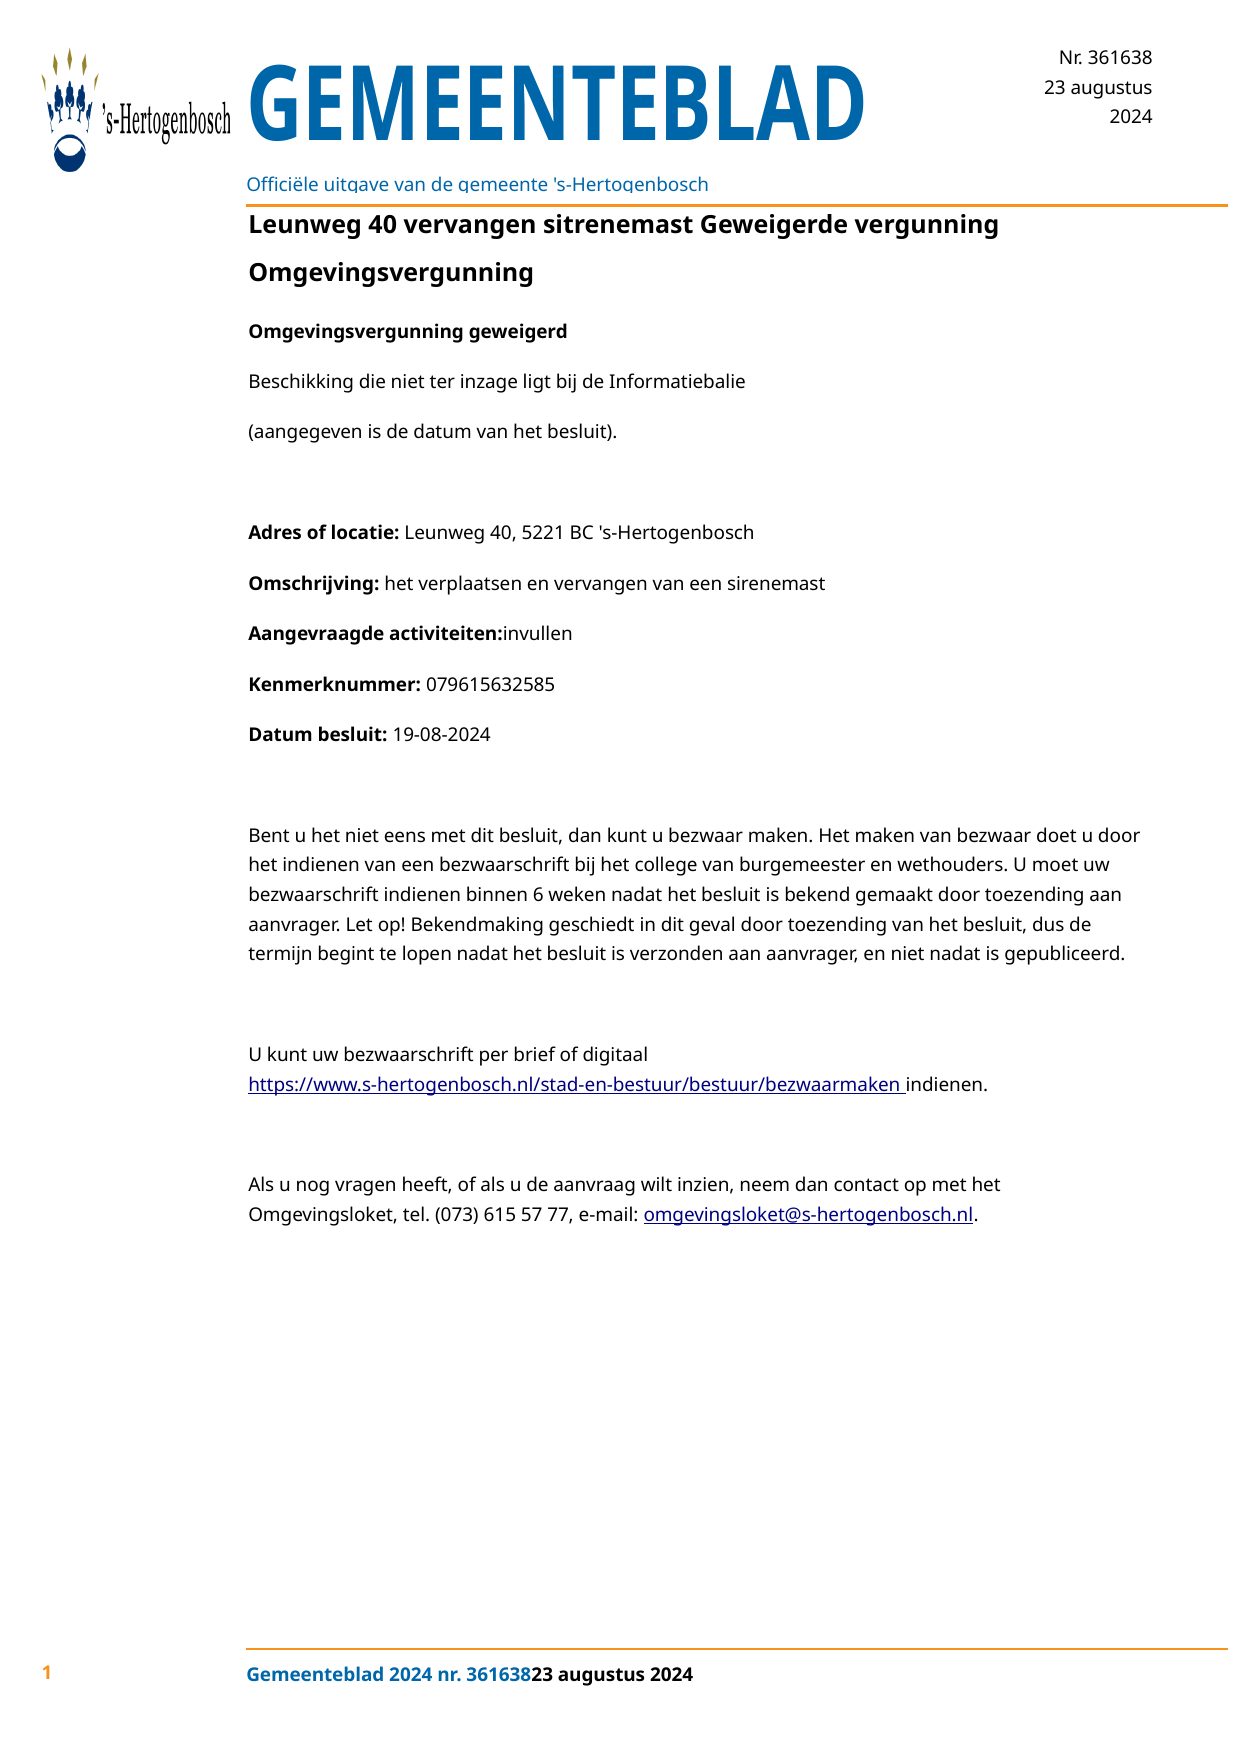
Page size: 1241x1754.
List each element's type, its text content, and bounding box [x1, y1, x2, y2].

text Omgevingsvergunning geweigerd [248, 318, 1152, 344]
text U kunt uw bezwaarschrift per brief of digitaal https://www.s-hertogenbosch.nl/stad-en-bestuur/bestuur/bezwaarmaken indienen. [248, 1041, 1152, 1097]
text Datum besluit: 19-08-2024 [248, 721, 1152, 747]
text Bent u het niet eens met dit besluit, dan kunt u bezwaar maken. Het maken van bezwaar doet u door het indienen van een bezwaarschrift bij het college van burgemeester en wethouders. U moet uw bezwaarschrift indienen binnen 6 weken nadat het besluit is bekend gemaakt door toezending aan aanvrager. Let op! Bekendmaking geschiedt in dit geval door toezending van het besluit, dus de termijn begint te lopen nadat het besluit is verzonden aan aanvrager, en niet nadat is gepubliceerd. [248, 822, 1152, 966]
text Aangevraagde activiteiten:invullen [248, 620, 1152, 646]
text Omschrijving: het verplaatsen en vervangen van een sirenemast [248, 570, 1152, 596]
text Als u nog vragen heeft, of als u de aanvraag wilt inzien, neem dan contact op met het Omgevingsloket, tel. (073) 615 57 77, e-mail: omgevingsloket@s-hertogenbosch.nl. [248, 1172, 1152, 1227]
picture [41, 47, 231, 172]
text (aangegeven is de datum van het besluit). [248, 419, 1152, 444]
text Beschikking die niet ter inzage ligt bij de Informatiebalie [248, 368, 1152, 394]
text Leunweg 40 vervangen sitrenemast Geweigerde vergunning Omgevingsvergunning [248, 207, 1152, 288]
text Kenmerknummer: 079615632585 [248, 671, 1152, 697]
text Adres of locatie: Leunweg 40, 5221 BC 's-Hertogenbosch [248, 519, 1152, 545]
